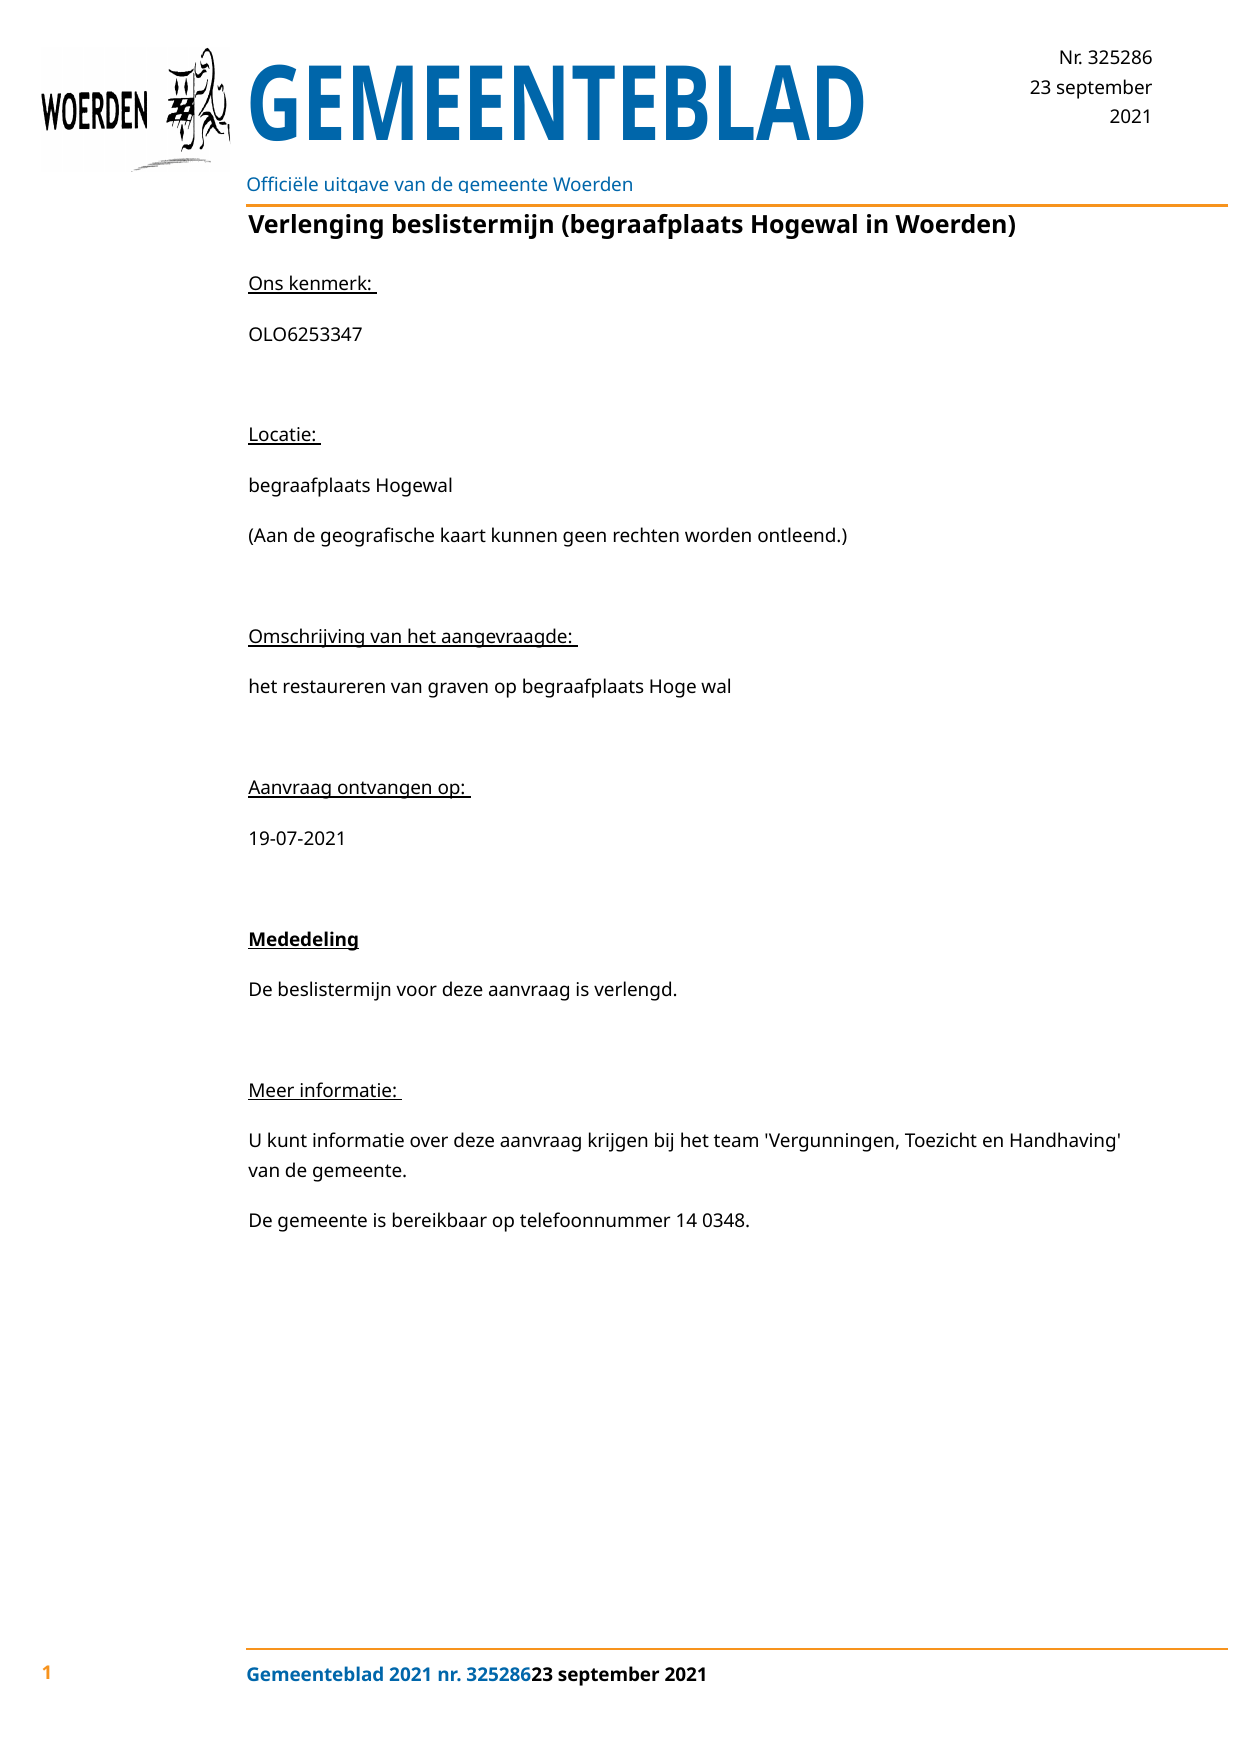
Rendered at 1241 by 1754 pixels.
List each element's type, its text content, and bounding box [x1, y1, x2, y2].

text Mededeling [248, 926, 1152, 951]
text Locatie: [248, 422, 1152, 447]
text Omschrijving van het aangevraagde: [248, 623, 1152, 649]
text (Aan de geografische kaart kunnen geen rechten worden ontleend.) [248, 522, 1152, 548]
text De beslistermijn voor deze aanvraag is verlengd. [248, 976, 1152, 1002]
text het restaureren van graven op begraafplaats Hoge wal [248, 674, 1152, 699]
text Ons kenmerk: [248, 270, 1152, 296]
text Meer informatie: [248, 1077, 1152, 1103]
text 19-07-2021 [248, 825, 1152, 851]
picture [41, 47, 231, 172]
text De gemeente is bereikbaar op telefoonnummer 14 0348. [248, 1207, 1152, 1233]
text Verlenging beslistermijn (begraafplaats Hogewal in Woerden) [248, 207, 1152, 241]
text U kunt informatie over deze aanvraag krijgen bij het team 'Vergunningen, Toezicht en Handhaving' van de gemeente. [248, 1127, 1152, 1183]
text begraafplaats Hogewal [248, 472, 1152, 498]
text OLO6253347 [248, 321, 1152, 346]
text Aanvraag ontvangen op: [248, 774, 1152, 800]
